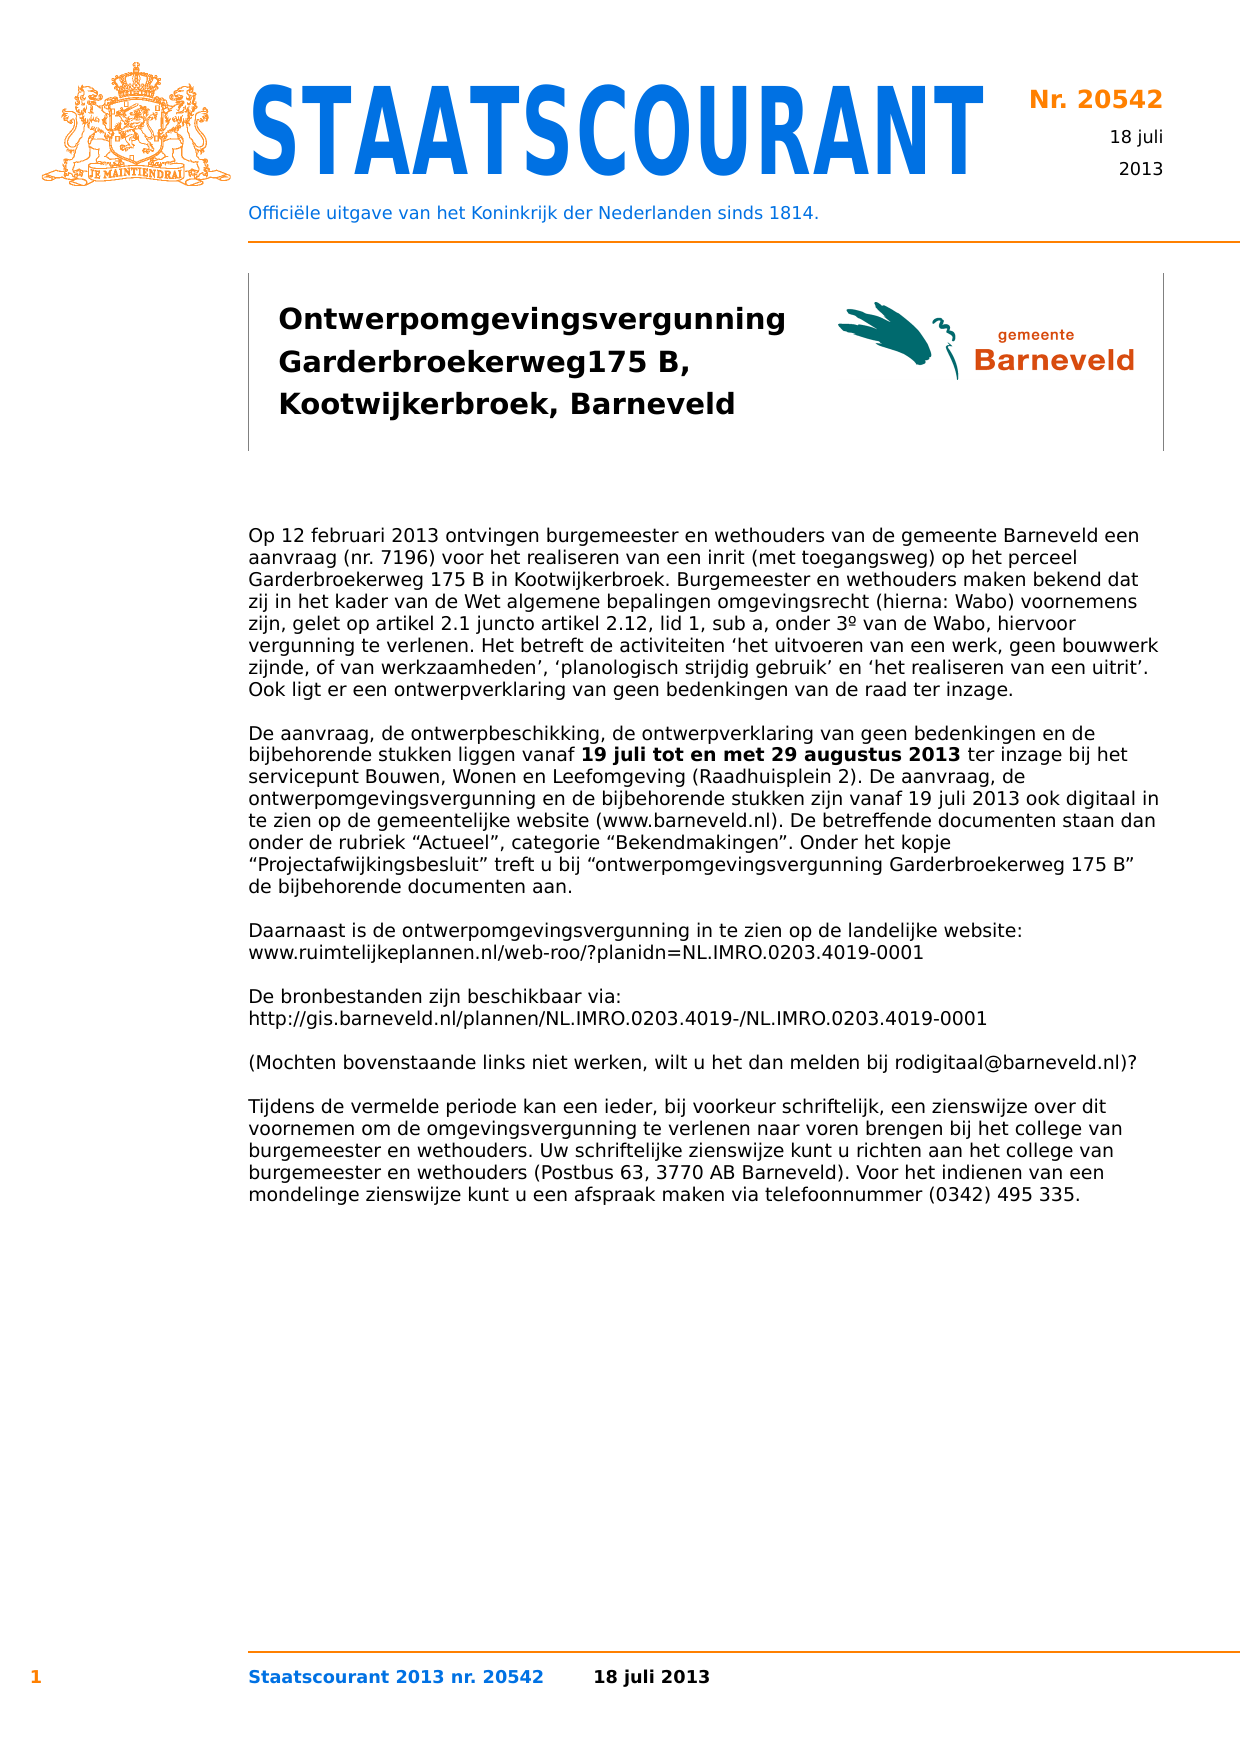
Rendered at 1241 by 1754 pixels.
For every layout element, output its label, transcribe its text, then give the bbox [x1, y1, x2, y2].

text http://gis.barneveld.nl/plannen/NL.IMRO.0203.4019-/NL.IMRO.0203.4019-0001 [248, 1008, 1163, 1030]
picture [838, 302, 1134, 380]
text (Mochten bovenstaande links niet werken, wilt u het dan melden bij rodigitaal@barneveld.nl)? [248, 1052, 1163, 1074]
table_header STAATSCOURANT [248, 62, 998, 203]
table_header [25, 62, 248, 241]
subtitle Ontwerpomgevingsvergunning Garderbroekerweg175 B, Kootwijkerbroek, Barneveld [249, 273, 1163, 451]
table_cell 18 juli [998, 121, 1240, 153]
text De bronbestanden zijn beschikbaar via: [248, 986, 1163, 1008]
table_cell Officiële uitgave van het Koninkrijk der Nederlanden sinds 1814. [248, 203, 1240, 241]
text Op 12 februari 2013 ontvingen burgemeester en wethouders van de gemeente Barneveld een aanvraag (nr. 7196) voor het realiseren van een inrit (met toegangsweg) op het perceel Garderbroekerweg 175 B in Kootwijkerbroek. Burgemeester en wethouders maken bekend dat zij in het kader van de Wet algemene bepalingen omgevingsrecht (hierna: Wabo) voornemens zijn, gelet op artikel 2.1 juncto artikel 2.12, lid 1, sub a, onder 3º van de Wabo, hiervoor vergunning te verlenen. Het betreft de activiteiten ‘het uitvoeren van een werk, geen bouwwerk zijnde, of van werkzaamheden’, ‘planologisch strijdig gebruik’ en ‘het realiseren van een uitrit’. [248, 525, 1163, 678]
text Ook ligt er een ontwerpverklaring van geen bedenkingen van de raad ter inzage. [248, 678, 1163, 701]
text Tijdens de vermelde periode kan een ieder, bij voorkeur schriftelijk, een zienswijze over dit voornemen om de omgevingsvergunning te verlenen naar voren brengen bij het college van burgemeester en wethouders. Uw schriftelijke zienswijze kunt u richten aan het college van burgemeester en wethouders (Postbus 63, 3770 AB Barneveld). Voor het indienen van een mondelinge zienswijze kunt u een afspraak maken via telefoonnummer (0342) 495 335. [248, 1096, 1163, 1206]
table_header Nr. 20542 [998, 62, 1240, 121]
text De aanvraag, de ontwerpbeschikking, de ontwerpverklaring van geen bedenkingen en de bijbehorende stukken liggen vanaf 19 juli tot en met 29 augustus 2013 ter inzage bij het servicepunt Bouwen, Wonen en Leefomgeving (Raadhuisplein 2). De aanvraag, de ontwerpomgevingsvergunning en de bijbehorende stukken zijn vanaf 19 juli 2013 ook digitaal in te zien op de gemeentelijke website (www.barneveld.nl). De betreffende documenten staan dan onder de rubriek “Actueel”, categorie “Bekendmakingen”. Onder het kopje “Projectafwijkingsbesluit” treft u bij “ontwerpomgevingsvergunning Garderbroekerweg 175 B” de bijbehorende documenten aan. [248, 722, 1163, 898]
picture [41, 62, 231, 186]
table_cell 2013 [998, 153, 1240, 203]
text Daarnaast is de ontwerpomgevingsvergunning in te zien op de landelijke website: [248, 920, 1163, 942]
text www.ruimtelijkeplannen.nl/web-roo/?planidn=NL.IMRO.0203.4019-0001 [248, 942, 1163, 964]
